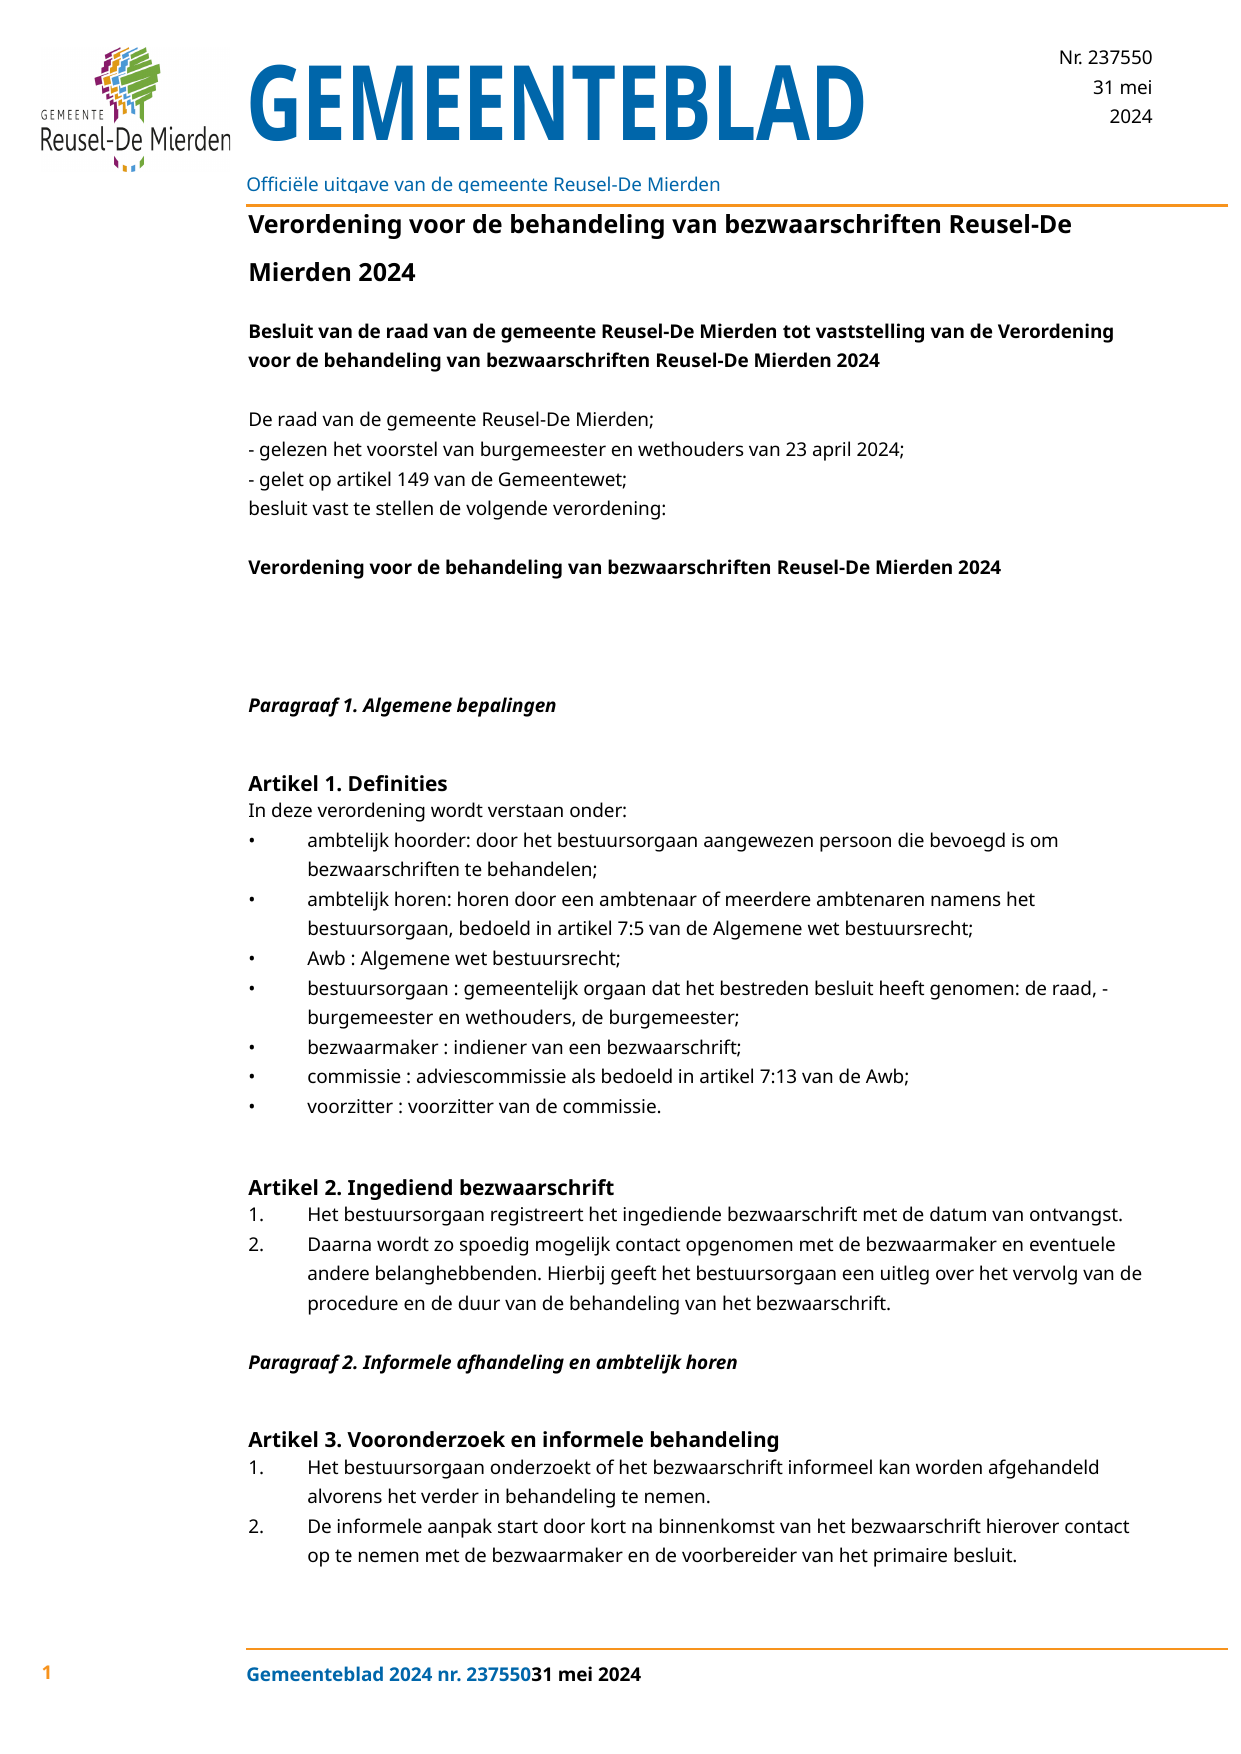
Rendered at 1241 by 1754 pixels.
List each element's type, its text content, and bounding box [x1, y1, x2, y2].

text - gelezen het voorstel van burgemeester en wethouders van 23 april 2024; [248, 436, 1152, 462]
text Paragraaf 2. Informele afhandeling en ambtelijk horen [248, 1349, 1152, 1375]
text Artikel 1. Definities [248, 769, 1152, 797]
text Paragraaf 1. Algemene bepalingen [248, 693, 1152, 718]
list ambtelijk horen: horen door een ambtenaar of meerdere ambtenaren namens het bestuursorgaan, bedoeld in artikel 7:5 van de Algemene wet bestuursrecht; [248, 886, 1152, 941]
list Awb : Algemene wet bestuursrecht; [248, 945, 1152, 971]
text De raad van de gemeente Reusel-De Mierden; [248, 407, 1152, 432]
picture [41, 47, 231, 172]
text Artikel 3. Vooronderzoek en informele behandeling [248, 1426, 1152, 1454]
text Besluit van de raad van de gemeente Reusel-De Mierden tot vaststelling van de Verordening voor de behandeling van bezwaarschriften Reusel-De Mierden 2024 [248, 318, 1152, 373]
text Verordening voor de behandeling van bezwaarschriften Reusel-De Mierden 2024 [248, 554, 1152, 580]
list bezwaarmaker : indiener van een bezwaarschrift; [248, 1034, 1152, 1059]
text Artikel 2. Ingediend bezwaarschrift [248, 1173, 1152, 1201]
list ambtelijk hoorder: door het bestuursorgaan aangewezen persoon die bevoegd is om bezwaarschriften te behandelen; [248, 827, 1152, 882]
list commissie : adviescommissie als bedoeld in artikel 7:13 van de Awb; [248, 1063, 1152, 1089]
text Verordening voor de behandeling van bezwaarschriften Reusel-De Mierden 2024 [248, 207, 1152, 288]
text - gelet op artikel 149 van de Gemeentewet; [248, 466, 1152, 492]
text besluit vast te stellen de volgende verordening: [248, 495, 1152, 521]
text In deze verordening wordt verstaan onder: [248, 797, 1152, 823]
list bestuursorgaan : gemeentelijk orgaan dat het bestreden besluit heeft genomen: de raad, -burgemeester en wethouders, de burgemeester; [248, 975, 1152, 1030]
list Het bestuursorgaan registreert het ingediende bezwaarschrift met de datum van ontvangst. [248, 1201, 1152, 1227]
list voorzitter : voorzitter van de commissie. [248, 1093, 1152, 1119]
list De informele aanpak start door kort na binnenkomst van het bezwaarschrift hierover contact op te nemen met de bezwaarmaker en de voorbereider van het primaire besluit. [248, 1513, 1152, 1568]
list Het bestuursorgaan onderzoekt of het bezwaarschrift informeel kan worden afgehandeld alvorens het verder in behandeling te nemen. [248, 1454, 1152, 1509]
list Daarna wordt zo spoedig mogelijk contact opgenomen met de bezwaarmaker en eventuele andere belanghebbenden. Hierbij geeft het bestuursorgaan een uitleg over het vervolg van de procedure en de duur van de behandeling van het bezwaarschrift. [248, 1231, 1152, 1316]
